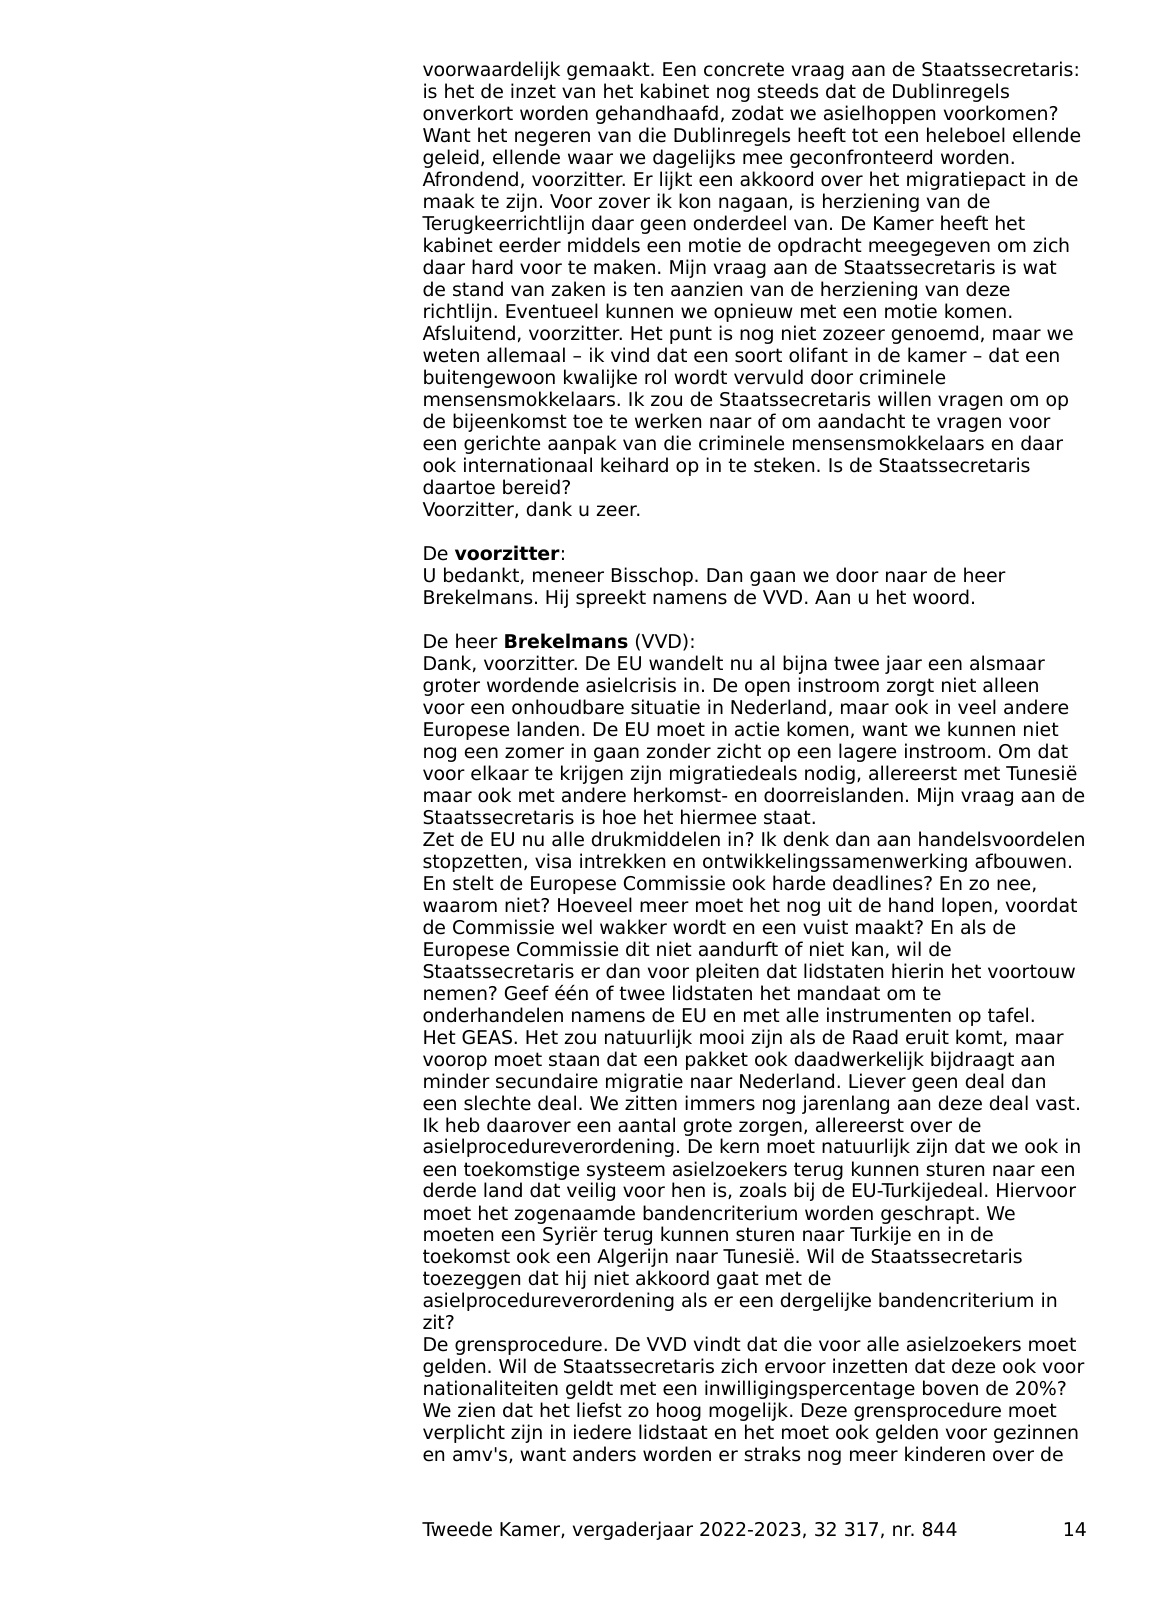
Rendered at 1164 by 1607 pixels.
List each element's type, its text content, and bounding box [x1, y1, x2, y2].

text De heer Brekelmans (VVD): [422, 631, 1087, 653]
text U bedankt, meneer Bisschop. Dan gaan we door naar de heer Brekelmans. Hij spreekt namens de VVD. Aan u het woord. [422, 565, 1087, 609]
text De voorzitter: [422, 543, 1087, 565]
text Afrondend, voorzitter. Er lijkt een akkoord over het migratiepact in de maak te zijn. Voor zover ik kon nagaan, is herziening van de Terugkeerrichtlijn daar geen onderdeel van. De Kamer heeft het kabinet eerder middels een motie de opdracht meegegeven om zich daar hard voor te maken. Mijn vraag aan de Staatssecretaris is wat de stand van zaken is ten aanzien van de herziening van deze richtlijn. Eventueel kunnen we opnieuw met een motie komen. [422, 169, 1087, 323]
text Dank, voorzitter. De EU wandelt nu al bijna twee jaar een alsmaar groter wordende asielcrisis in. De open instroom zorgt niet alleen voor een onhoudbare situatie in Nederland, maar ook in veel andere Europese landen. De EU moet in actie komen, want we kunnen niet nog een zomer in gaan zonder zicht op een lagere instroom. Om dat voor elkaar te krijgen zijn migratiedeals nodig, allereerst met Tunesië maar ook met andere herkomst- en doorreislanden. Mijn vraag aan de Staatssecretaris is hoe het hiermee staat. [422, 653, 1087, 829]
text De grensprocedure. De VVD vindt dat die voor alle asielzoekers moet gelden. Wil de Staatssecretaris zich ervoor inzetten dat deze ook voor nationaliteiten geldt met een inwilligingspercentage boven de 20%? We zien dat het liefst zo hoog mogelijk. Deze grensprocedure moet verplicht zijn in iedere lidstaat en het moet ook gelden voor gezinnen en amv's, want anders worden er straks nog meer kinderen over de [422, 1334, 1087, 1466]
text Ik heb daarover een aantal grote zorgen, allereerst over de asielprocedureverordening. De kern moet natuurlijk zijn dat we ook in een toekomstige systeem asielzoekers terug kunnen sturen naar een derde land dat veilig voor hen is, zoals bij de EU-Turkijedeal. Hiervoor moet het zogenaamde bandencriterium worden geschrapt. We moeten een Syriër terug kunnen sturen naar Turkije en in de toekomst ook een Algerijn naar Tunesië. Wil de Staatssecretaris toezeggen dat hij niet akkoord gaat met de asielprocedureverordening als er een dergelijke bandencriterium in zit? [422, 1114, 1087, 1334]
text Zet de EU nu alle drukmiddelen in? Ik denk dan aan handelsvoordelen stopzetten, visa intrekken en ontwikkelingssamenwerking afbouwen. En stelt de Europese Commissie ook harde deadlines? En zo nee, waarom niet? Hoeveel meer moet het nog uit de hand lopen, voordat de Commissie wel wakker wordt en een vuist maakt? En als de Europese Commissie dit niet aandurft of niet kan, wil de Staatssecretaris er dan voor pleiten dat lidstaten hierin het voortouw nemen? Geef één of twee lidstaten het mandaat om te onderhandelen namens de EU en met alle instrumenten op tafel. [422, 829, 1087, 1027]
text voorwaardelijk gemaakt. Een concrete vraag aan de Staatssecretaris: is het de inzet van het kabinet nog steeds dat de Dublinregels onverkort worden gehandhaafd, zodat we asielhoppen voorkomen? Want het negeren van die Dublinregels heeft tot een heleboel ellende geleid, ellende waar we dagelijks mee geconfronteerd worden. [422, 59, 1087, 169]
text Voorzitter, dank u zeer. [422, 499, 1087, 521]
text Het GEAS. Het zou natuurlijk mooi zijn als de Raad eruit komt, maar voorop moet staan dat een pakket ook daadwerkelijk bijdraagt aan minder secundaire migratie naar Nederland. Liever geen deal dan een slechte deal. We zitten immers nog jarenlang aan deze deal vast. [422, 1027, 1087, 1114]
text Afsluitend, voorzitter. Het punt is nog niet zozeer genoemd, maar we weten allemaal – ik vind dat een soort olifant in de kamer – dat een buitengewoon kwalijke rol wordt vervuld door criminele mensensmokkelaars. Ik zou de Staatssecretaris willen vragen om op de bijeenkomst toe te werken naar of om aandacht te vragen voor een gerichte aanpak van die criminele mensensmokkelaars en daar ook internationaal keihard op in te steken. Is de Staatssecretaris daartoe bereid? [422, 323, 1087, 499]
